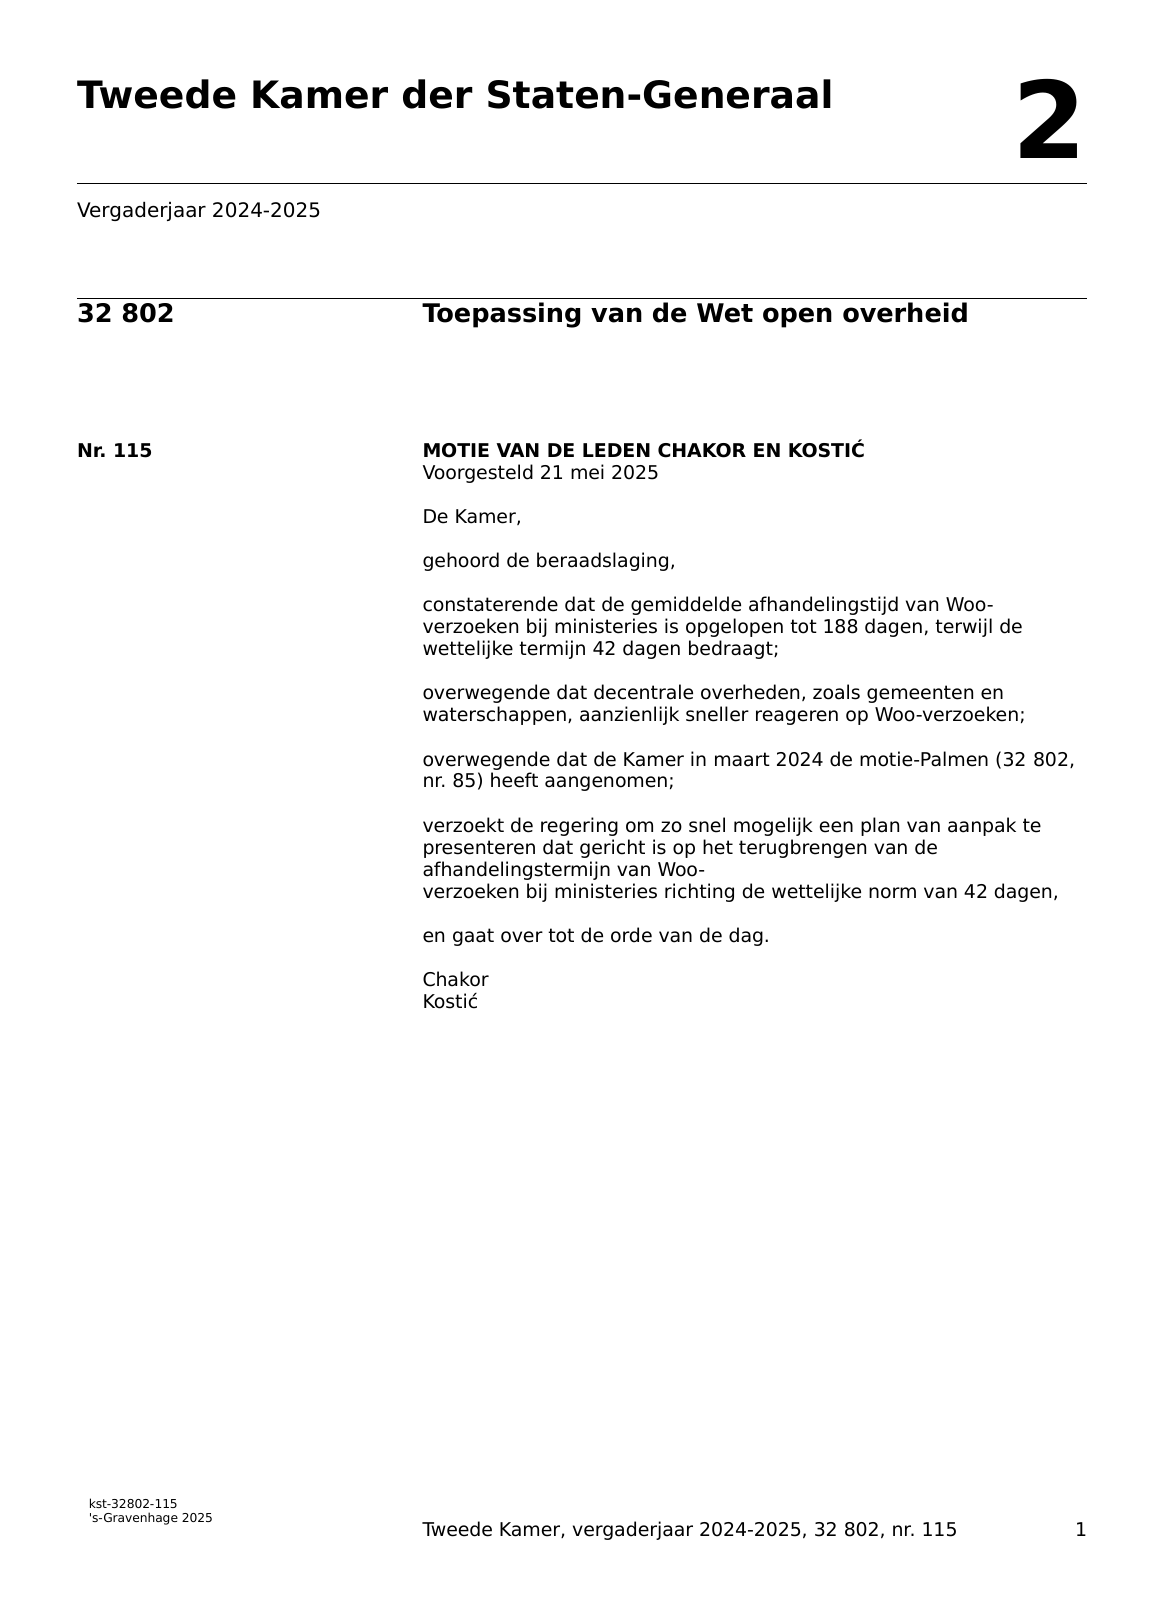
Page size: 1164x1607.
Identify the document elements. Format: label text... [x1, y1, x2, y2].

subtitle 32 802 Toepassing van de Wet open overheid [77, 299, 1087, 329]
text en gaat over tot de orde van de dag. [422, 925, 1087, 947]
text 's-Gravenhage 2025 [88, 1511, 323, 1525]
subtitle Nr. 115 MOTIE VAN DE LEDEN CHAKOR EN KOSTIĆ [77, 440, 1087, 462]
text constaterende dat de gemiddelde afhandelingstijd van Woo-verzoeken bij ministeries is opgelopen tot 188 dagen, terwijl de wettelijke termijn 42 dagen bedraagt; [422, 594, 1087, 660]
text kst-32802-115 [88, 1497, 323, 1511]
text overwegende dat de Kamer in maart 2024 de motie-Palmen (32 802, nr. 85) heeft aangenomen; [422, 748, 1087, 792]
table_header Tweede Kamer der Staten-Generaal [77, 59, 886, 183]
text verzoekt de regering om zo snel mogelijk een plan van aanpak te presenteren dat gericht is op het terugbrengen van de afhandelingstermijn van Woo- [422, 814, 1087, 881]
text Kostić [422, 991, 1087, 1013]
table_cell Vergaderjaar 2024-2025 [77, 184, 1087, 298]
text Voorgesteld 21 mei 2025 [422, 462, 1087, 484]
text Chakor [422, 969, 1087, 991]
table_header 2 [886, 59, 1087, 183]
text De Kamer, [422, 506, 1087, 528]
text overwegende dat decentrale overheden, zoals gemeenten en waterschappen, aanzienlijk sneller reageren op Woo-verzoeken; [422, 682, 1087, 726]
text verzoeken bij ministeries richting de wettelijke norm van 42 dagen, [422, 881, 1087, 902]
text gehoord de beraadslaging, [422, 550, 1087, 572]
